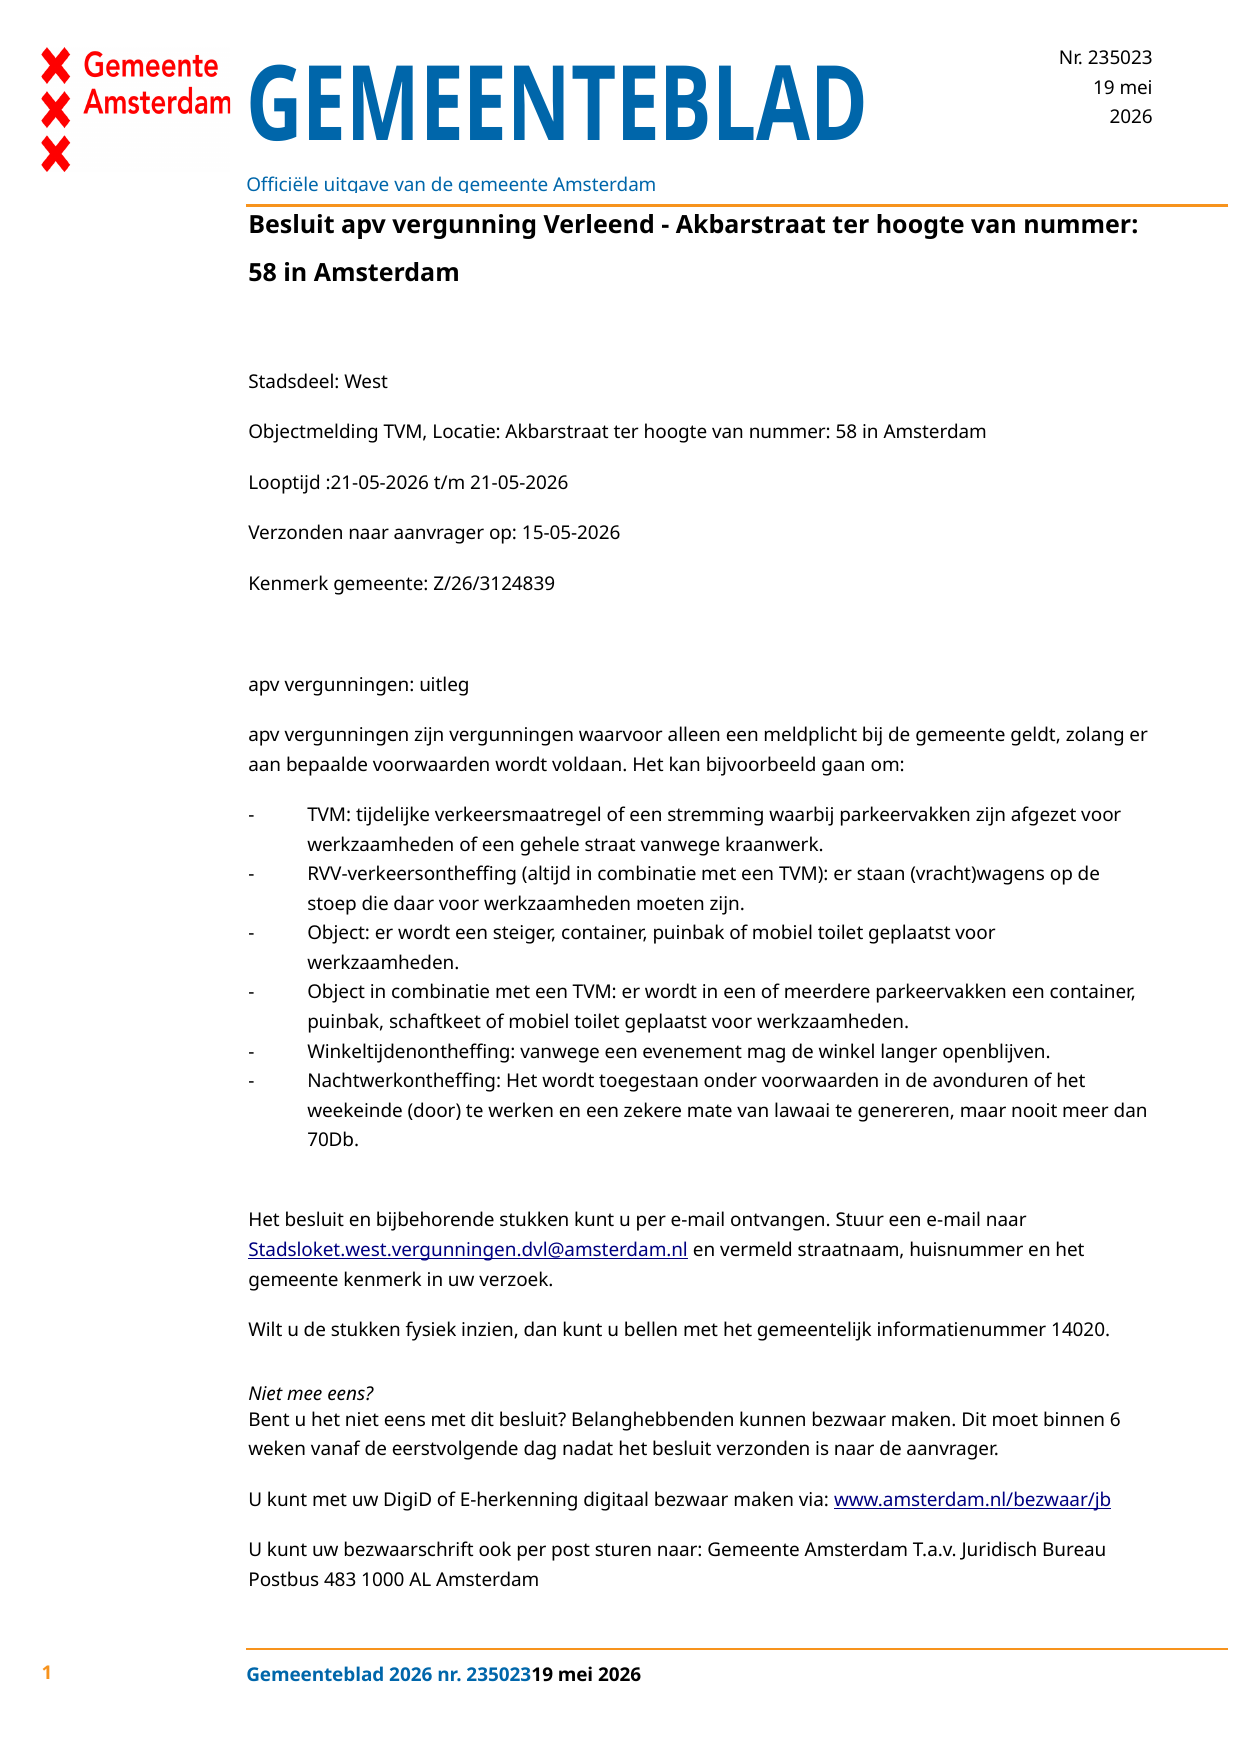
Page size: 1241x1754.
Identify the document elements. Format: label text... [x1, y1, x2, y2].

list RVV-verkeersontheffing (altijd in combinatie met een TVM): er staan (vracht)wagens op de stoep die daar voor werkzaamheden moeten zijn. [248, 860, 1152, 916]
text Kenmerk gemeente: Z/26/3124839 [248, 570, 1152, 596]
text Looptijd :21-05-2026 t/m 21-05-2026 [248, 469, 1152, 495]
text apv vergunningen: uitleg [248, 671, 1152, 697]
text U kunt uw bezwaarschrift ook per post sturen naar: Gemeente Amsterdam T.a.v. Juridisch Bureau Postbus 483 1000 AL Amsterdam [248, 1536, 1152, 1592]
list Winkeltijdenontheffing: vanwege een evenement mag de winkel langer openblijven. [248, 1038, 1152, 1064]
text Stadsdeel: West [248, 368, 1152, 394]
text Niet mee eens? [248, 1380, 1152, 1406]
list Nachtwerkontheffing: Het wordt toegestaan onder voorwaarden in de avonduren of het weekeinde (door) te werken en een zekere mate van lawaai te genereren, maar nooit meer dan 70Db. [248, 1067, 1152, 1152]
text U kunt met uw DigiD of E-herkenning digitaal bezwaar maken via: www.amsterdam.nl/bezwaar/jb [248, 1486, 1152, 1512]
text Besluit apv vergunning Verleend - Akbarstraat ter hoogte van nummer: 58 in Amsterdam [248, 207, 1152, 288]
list Object: er wordt een steiger, container, puinbak of mobiel toilet geplaatst voor werkzaamheden. [248, 919, 1152, 975]
text apv vergunningen zijn vergunningen waarvoor alleen een meldplicht bij de gemeente geldt, zolang er aan bepaalde voorwaarden wordt voldaan. Het kan bijvoorbeeld gaan om: [248, 721, 1152, 777]
list TVM: tijdelijke verkeersmaatregel of een stremming waarbij parkeervakken zijn afgezet voor werkzaamheden of een gehele straat vanwege kraanwerk. [248, 801, 1152, 857]
list Object in combinatie met een TVM: er wordt in een of meerdere parkeervakken een container, puinbak, schaftkeet of mobiel toilet geplaatst voor werkzaamheden. [248, 979, 1152, 1034]
text Wilt u de stukken fysiek inzien, dan kunt u bellen met het gemeentelijk informatienummer 14020. [248, 1316, 1152, 1342]
text Objectmelding TVM, Locatie: Akbarstraat ter hoogte van nummer: 58 in Amsterdam [248, 419, 1152, 444]
text Het besluit en bijbehorende stukken kunt u per e-mail ontvangen. Stuur een e-mail naar Stadsloket.west.vergunningen.dvl@amsterdam.nl en vermeld straatnaam, huisnummer en het gemeente kenmerk in uw verzoek. [248, 1207, 1152, 1292]
text Verzonden naar aanvrager op: 15-05-2026 [248, 519, 1152, 545]
picture [41, 47, 231, 172]
text Bent u het niet eens met dit besluit? Belanghebbenden kunnen bezwaar maken. Dit moet binnen 6 weken vanaf de eerstvolgende dag nadat het besluit verzonden is naar de aanvrager. [248, 1406, 1152, 1461]
